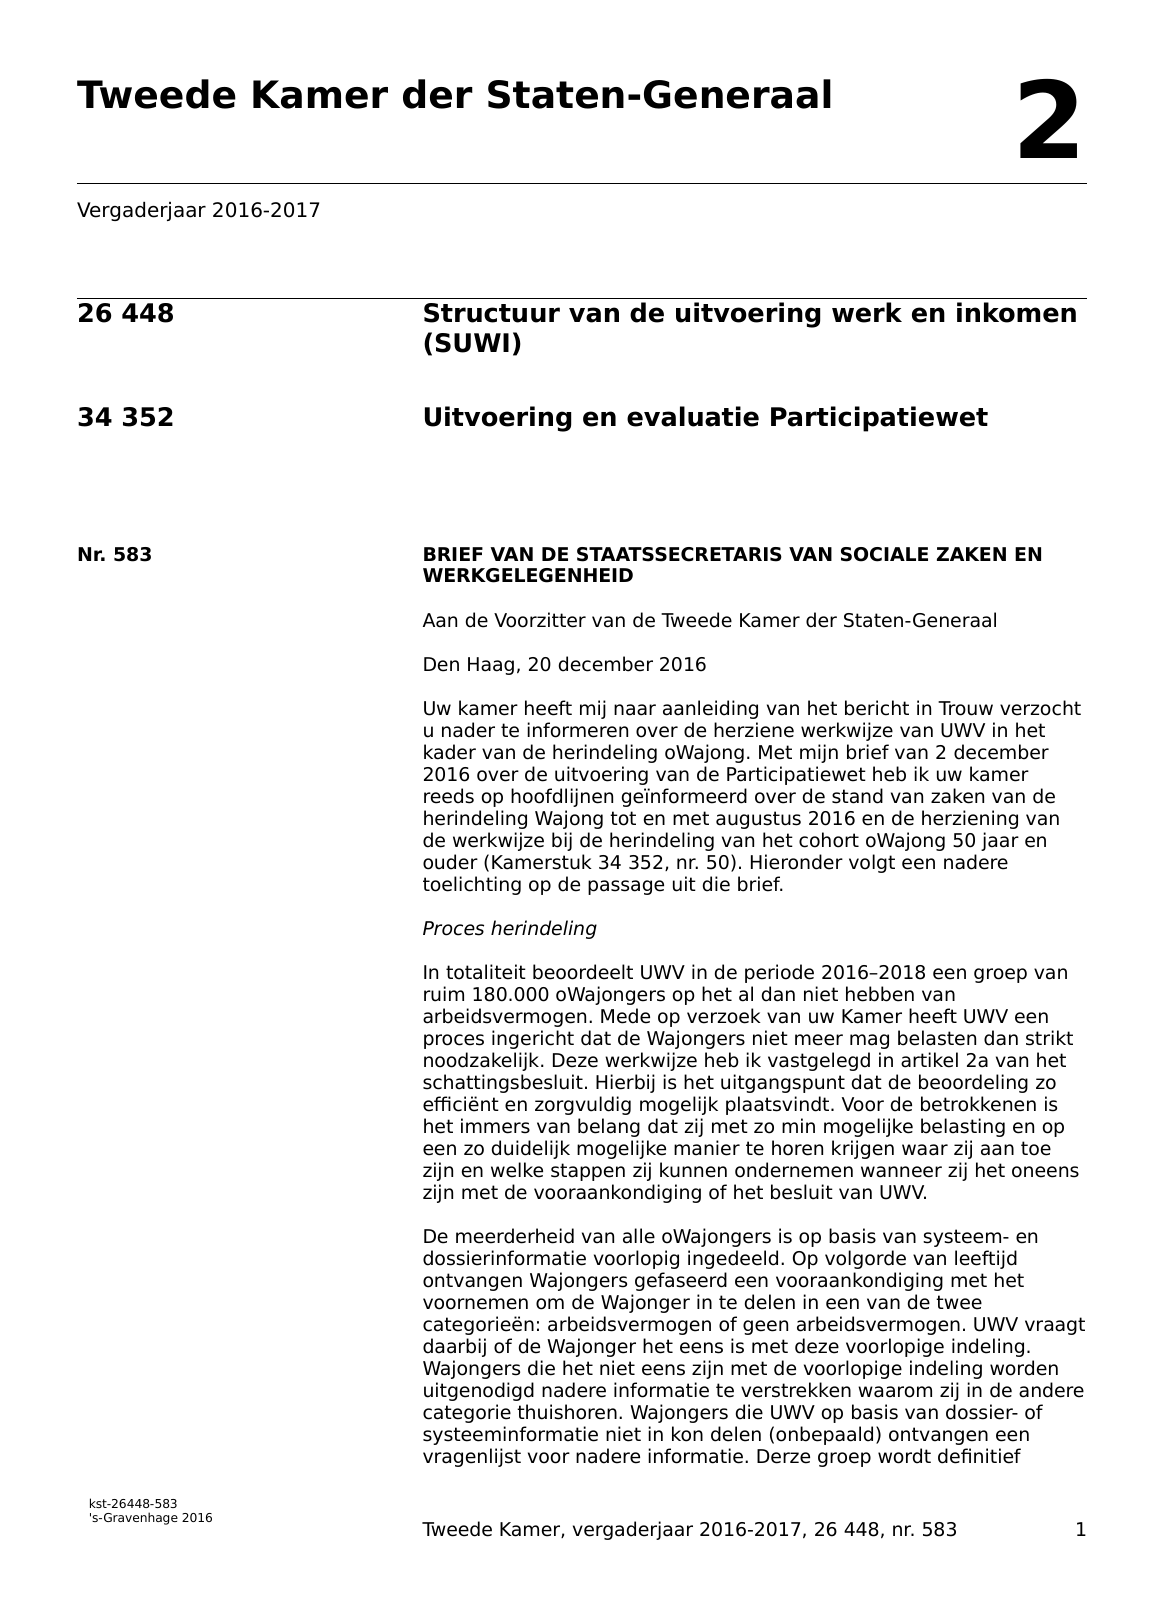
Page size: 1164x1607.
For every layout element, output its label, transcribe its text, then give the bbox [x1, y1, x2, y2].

text In totaliteit beoordeelt UWV in de periode 2016–2018 een groep van ruim 180.000 oWajongers op het al dan niet hebben van arbeidsvermogen. Mede op verzoek van uw Kamer heeft UWV een proces ingericht dat de Wajongers niet meer mag belasten dan strikt noodzakelijk. Deze werkwijze heb ik vastgelegd in artikel 2a van het schattingsbesluit. Hierbij is het uitgangspunt dat de beoordeling zo efficiënt en zorgvuldig mogelijk plaatsvindt. Voor de betrokkenen is het immers van belang dat zij met zo min mogelijke belasting en op een zo duidelijk mogelijke manier te horen krijgen waar zij aan toe zijn en welke stappen zij kunnen ondernemen wanneer zij het oneens zijn met de vooraankondiging of het besluit van UWV. [422, 962, 1087, 1204]
subtitle 26 448 Structuur van de uitvoering werk en inkomen (SUWI) [77, 299, 1087, 358]
text Aan de Voorzitter van de Tweede Kamer der Staten-Generaal [422, 609, 1087, 632]
text Den Haag, 20 december 2016 [422, 654, 1087, 676]
table_header Tweede Kamer der Staten-Generaal [77, 59, 886, 183]
subtitle 34 352 Uitvoering en evaluatie Participatiewet [77, 403, 1087, 432]
text 's-Gravenhage 2016 [88, 1511, 323, 1525]
text Uw kamer heeft mij naar aanleiding van het bericht in Trouw verzocht u nader te informeren over de herziene werkwijze van UWV in het kader van de herindeling oWajong. Met mijn brief van 2 december 2016 over de uitvoering van de Participatiewet heb ik uw kamer reeds op hoofdlijnen geïnformeerd over de stand van zaken van de herindeling Wajong tot en met augustus 2016 en de herziening van de werkwijze bij de herindeling van het cohort oWajong 50 jaar en ouder (Kamerstuk 34 352, nr. 50). Hieronder volgt een nadere toelichting op de passage uit die brief. [422, 698, 1087, 896]
text De meerderheid van alle oWajongers is op basis van systeem- en dossierinformatie voorlopig ingedeeld. Op volgorde van leeftijd ontvangen Wajongers gefaseerd een vooraankondiging met het voornemen om de Wajonger in te delen in een van de twee categorieën: arbeidsvermogen of geen arbeidsvermogen. UWV vraagt daarbij of de Wajonger het eens is met deze voorlopige indeling. Wajongers die het niet eens zijn met de voorlopige indeling worden uitgenodigd nadere informatie te verstrekken waarom zij in de andere categorie thuishoren. Wajongers die UWV op basis van dossier- of systeeminformatie niet in kon delen (onbepaald) ontvangen een vragenlijst voor nadere informatie. Derze groep wordt definitief [422, 1226, 1087, 1468]
subtitle Nr. 583 BRIEF VAN DE STAATSSECRETARIS VAN SOCIALE ZAKEN EN WERKGELEGENHEID [77, 543, 1087, 587]
table_cell Vergaderjaar 2016-2017 [77, 184, 1087, 298]
text kst-26448-583 [88, 1497, 323, 1511]
subtitle Proces herindeling [422, 918, 1087, 940]
table_header 2 [886, 59, 1087, 183]
